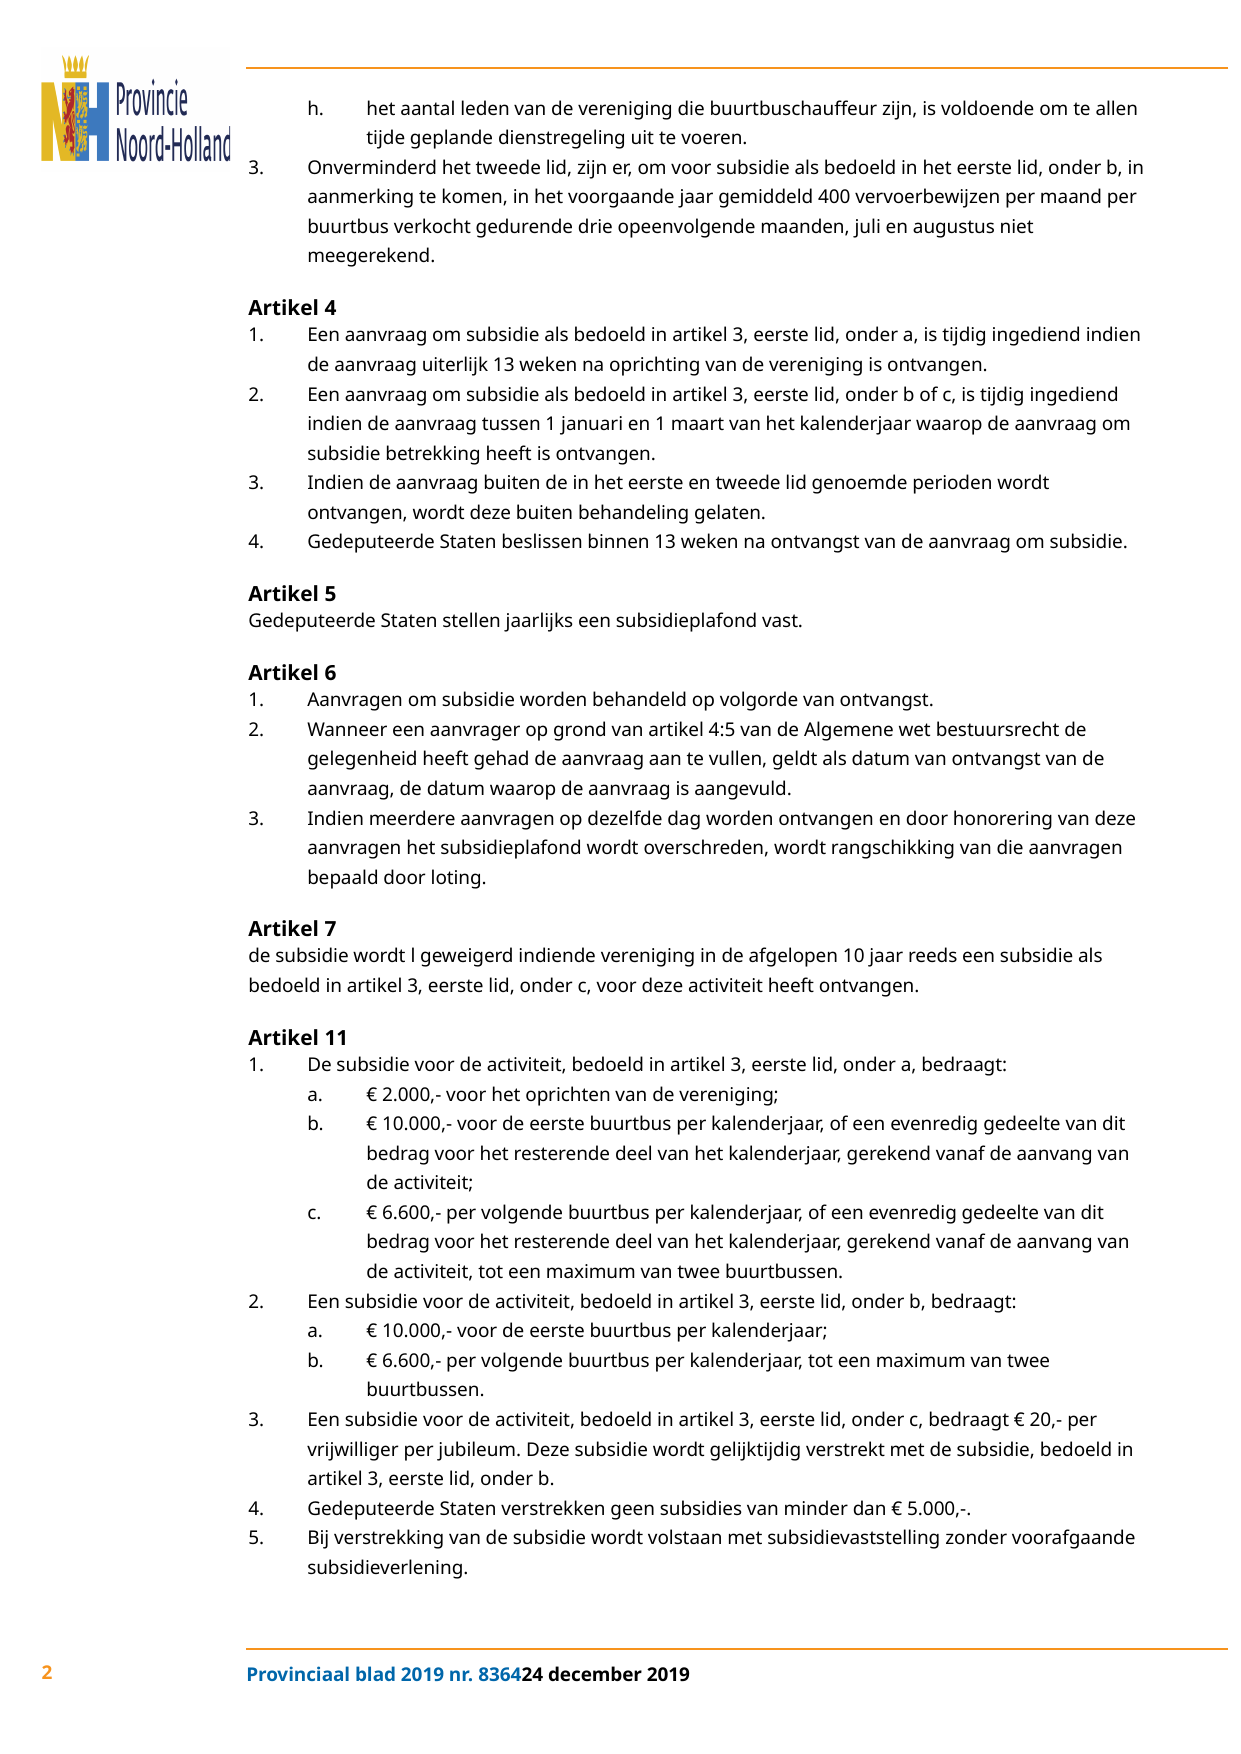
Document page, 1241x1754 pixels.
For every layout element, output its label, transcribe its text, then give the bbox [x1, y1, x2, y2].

list Bij verstrekking van de subsidie wordt volstaan met subsidievaststelling zonder voorafgaande subsidieverlening. [248, 1524, 1152, 1580]
list € 6.600,- per volgende buurtbus per kalenderjaar, tot een maximum van twee buurtbussen. [307, 1347, 1152, 1402]
list Een aanvraag om subsidie als bedoeld in artikel 3, eerste lid, onder b of c, is tijdig ingediend indien de aanvraag tussen 1 januari en 1 maart van het kalenderjaar waarop de aanvraag om subsidie betrekking heeft is ontvangen. [248, 381, 1152, 466]
text de subsidie wordt l geweigerd indiende vereniging in de afgelopen 10 jaar reeds een subsidie als bedoeld in artikel 3, eerste lid, onder c, voor deze activiteit heeft ontvangen. [248, 943, 1152, 998]
list Gedeputeerde Staten verstrekken geen subsidies van minder dan € 5.000,-. [248, 1495, 1152, 1521]
list De subsidie voor de activiteit, bedoeld in artikel 3, eerste lid, onder a, bedraagt: [248, 1051, 1152, 1077]
list € 6.600,- per volgende buurtbus per kalenderjaar, of een evenredig gedeelte van dit bedrag voor het resterende deel van het kalenderjaar, gerekend vanaf de aanvang van de activiteit, tot een maximum van twee buurtbussen. [307, 1199, 1152, 1284]
list Wanneer een aanvrager op grond van artikel 4:5 van de Algemene wet bestuursrecht de gelegenheid heeft gehad de aanvraag aan te vullen, geldt als datum van ontvangst van de aanvraag, de datum waarop de aanvraag is aangevuld. [248, 716, 1152, 801]
list € 10.000,- voor de eerste buurtbus per kalenderjaar, of een evenredig gedeelte van dit bedrag voor het resterende deel van het kalenderjaar, gerekend vanaf de aanvang van de activiteit; [307, 1110, 1152, 1195]
text Artikel 7 [248, 914, 1152, 943]
text Artikel 6 [248, 658, 1152, 686]
list Een aanvraag om subsidie als bedoeld in artikel 3, eerste lid, onder a, is tijdig ingediend indien de aanvraag uiterlijk 13 weken na oprichting van de vereniging is ontvangen. [248, 322, 1152, 377]
list het aantal leden van de vereniging die buurtbuschauffeur zijn, is voldoende om te allen tijde geplande dienstregeling uit te voeren. [307, 95, 1152, 150]
list Indien de aanvraag buiten de in het eerste en tweede lid genoemde perioden wordt ontvangen, wordt deze buiten behandeling gelaten. [248, 469, 1152, 525]
picture [41, 47, 231, 172]
list Een subsidie voor de activiteit, bedoeld in artikel 3, eerste lid, onder b, bedraagt: [248, 1288, 1152, 1313]
list € 2.000,- voor het oprichten van de vereniging; [307, 1081, 1152, 1106]
list Indien meerdere aanvragen op dezelfde dag worden ontvangen en door honorering van deze aanvragen het subsidieplafond wordt overschreden, wordt rangschikking van die aanvragen bepaald door loting. [248, 805, 1152, 889]
text Gedeputeerde Staten stellen jaarlijks een subsidieplafond vast. [248, 607, 1152, 633]
list € 10.000,- voor de eerste buurtbus per kalenderjaar; [307, 1317, 1152, 1343]
text Artikel 4 [248, 293, 1152, 322]
list Onverminderd het tweede lid, zijn er, om voor subsidie als bedoeld in het eerste lid, onder b, in aanmerking te komen, in het voorgaande jaar gemiddeld 400 vervoerbewijzen per maand per buurtbus verkocht gedurende drie opeenvolgende maanden, juli en augustus niet meegerekend. [248, 154, 1152, 268]
text Artikel 5 [248, 579, 1152, 607]
text Artikel 11 [248, 1023, 1152, 1051]
list Gedeputeerde Staten beslissen binnen 13 weken na ontvangst van de aanvraag om subsidie. [248, 529, 1152, 554]
list Een subsidie voor de activiteit, bedoeld in artikel 3, eerste lid, onder c, bedraagt € 20,- per vrijwilliger per jubileum. Deze subsidie wordt gelijktijdig verstrekt met de subsidie, bedoeld in artikel 3, eerste lid, onder b. [248, 1406, 1152, 1491]
list Aanvragen om subsidie worden behandeld op volgorde van ontvangst. [248, 686, 1152, 712]
